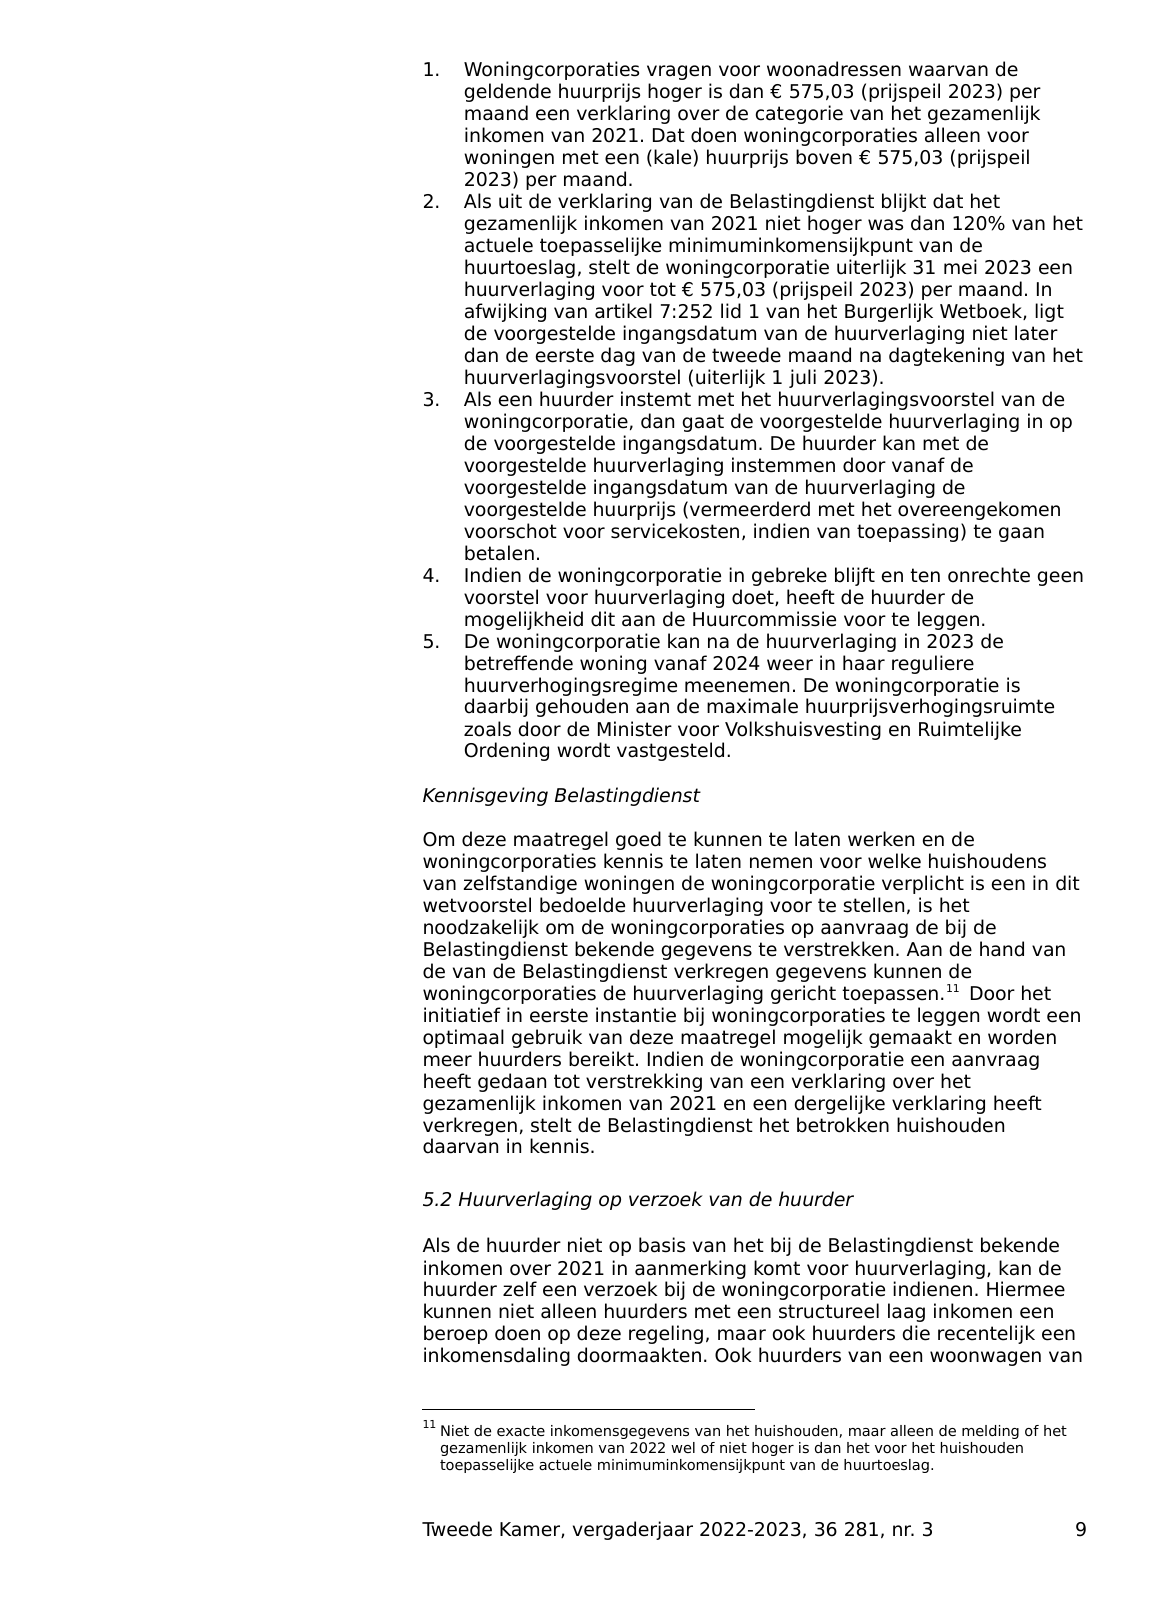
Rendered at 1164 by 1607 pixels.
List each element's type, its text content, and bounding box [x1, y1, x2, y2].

text Niet de exacte inkomensgegevens van het huishouden, maar alleen de melding of het gezamenlijk inkomen van 2022 wel of niet hoger is dan het voor het huishouden toepasselijke actuele minimuminkomensijkpunt van de huurtoeslag. [422, 1418, 1087, 1474]
text 4. Indien de woningcorporatie in gebreke blijft en ten onrechte geen voorstel voor huurverlaging doet, heeft de huurder de mogelijkheid dit aan de Huurcommissie voor te leggen. [422, 564, 1087, 631]
subtitle Kennisgeving Belastingdienst [422, 784, 1087, 807]
text Als de huurder niet op basis van het bij de Belastingdienst bekende inkomen over 2021 in aanmerking komt voor huurverlaging, kan de huurder zelf een verzoek bij de woningcorporatie indienen. Hiermee kunnen niet alleen huurders met een structureel laag inkomen een beroep doen op deze regeling, maar ook huurders die recentelijk een inkomensdaling doormaakten. Ook huurders van een woonwagen van [422, 1235, 1087, 1367]
text 1. Woningcorporaties vragen voor woonadressen waarvan de geldende huurprijs hoger is dan € 575,03 (prijspeil 2023) per maand een verklaring over de categorie van het gezamenlijk inkomen van 2021. Dat doen woningcorporaties alleen voor woningen met een (kale) huurprijs boven € 575,03 (prijspeil 2023) per maand. [422, 59, 1087, 191]
text Om deze maatregel goed te kunnen te laten werken en de woningcorporaties kennis te laten nemen voor welke huishoudens van zelfstandige woningen de woningcorporatie verplicht is een in dit wetvoorstel bedoelde huurverlaging voor te stellen, is het noodzakelijk om de woningcorporaties op aanvraag de bij de Belastingdienst bekende gegevens te verstrekken. Aan de hand van de van de Belastingdienst verkregen gegevens kunnen de woningcorporaties de huurverlaging gericht toepassen. Door het initiatief in eerste instantie bij woningcorporaties te leggen wordt een optimaal gebruik van deze maatregel mogelijk gemaakt en worden meer huurders bereikt. Indien de woningcorporatie een aanvraag heeft gedaan tot verstrekking van een verklaring over het gezamenlijk inkomen van 2021 en een dergelijke verklaring heeft verkregen, stelt de Belastingdienst het betrokken huishouden daarvan in kennis. [422, 829, 1087, 1158]
subtitle 5.2 Huurverlaging op verzoek van de huurder [422, 1188, 1087, 1210]
text 2. Als uit de verklaring van de Belastingdienst blijkt dat het gezamenlijk inkomen van 2021 niet hoger was dan 120% van het actuele toepasselijke minimuminkomensijkpunt van de huurtoeslag, stelt de woningcorporatie uiterlijk 31 mei 2023 een huurverlaging voor tot € 575,03 (prijspeil 2023) per maand. In afwijking van artikel 7:252 lid 1 van het Burgerlijk Wetboek, ligt de voorgestelde ingangsdatum van de huurverlaging niet later dan de eerste dag van de tweede maand na dagtekening van het huurverlagingsvoorstel (uiterlijk 1 juli 2023). [422, 191, 1087, 389]
text 3. Als een huurder instemt met het huurverlagingsvoorstel van de woningcorporatie, dan gaat de voorgestelde huurverlaging in op de voorgestelde ingangsdatum. De huurder kan met de voorgestelde huurverlaging instemmen door vanaf de voorgestelde ingangsdatum van de huurverlaging de voorgestelde huurprijs (vermeerderd met het overeengekomen voorschot voor servicekosten, indien van toepassing) te gaan betalen. [422, 389, 1087, 564]
text 5. De woningcorporatie kan na de huurverlaging in 2023 de betreffende woning vanaf 2024 weer in haar reguliere huurverhogingsregime meenemen. De woningcorporatie is daarbij gehouden aan de maximale huurprijsverhogingsruimte zoals door de Minister voor Volkshuisvesting en Ruimtelijke Ordening wordt vastgesteld. [422, 631, 1087, 762]
